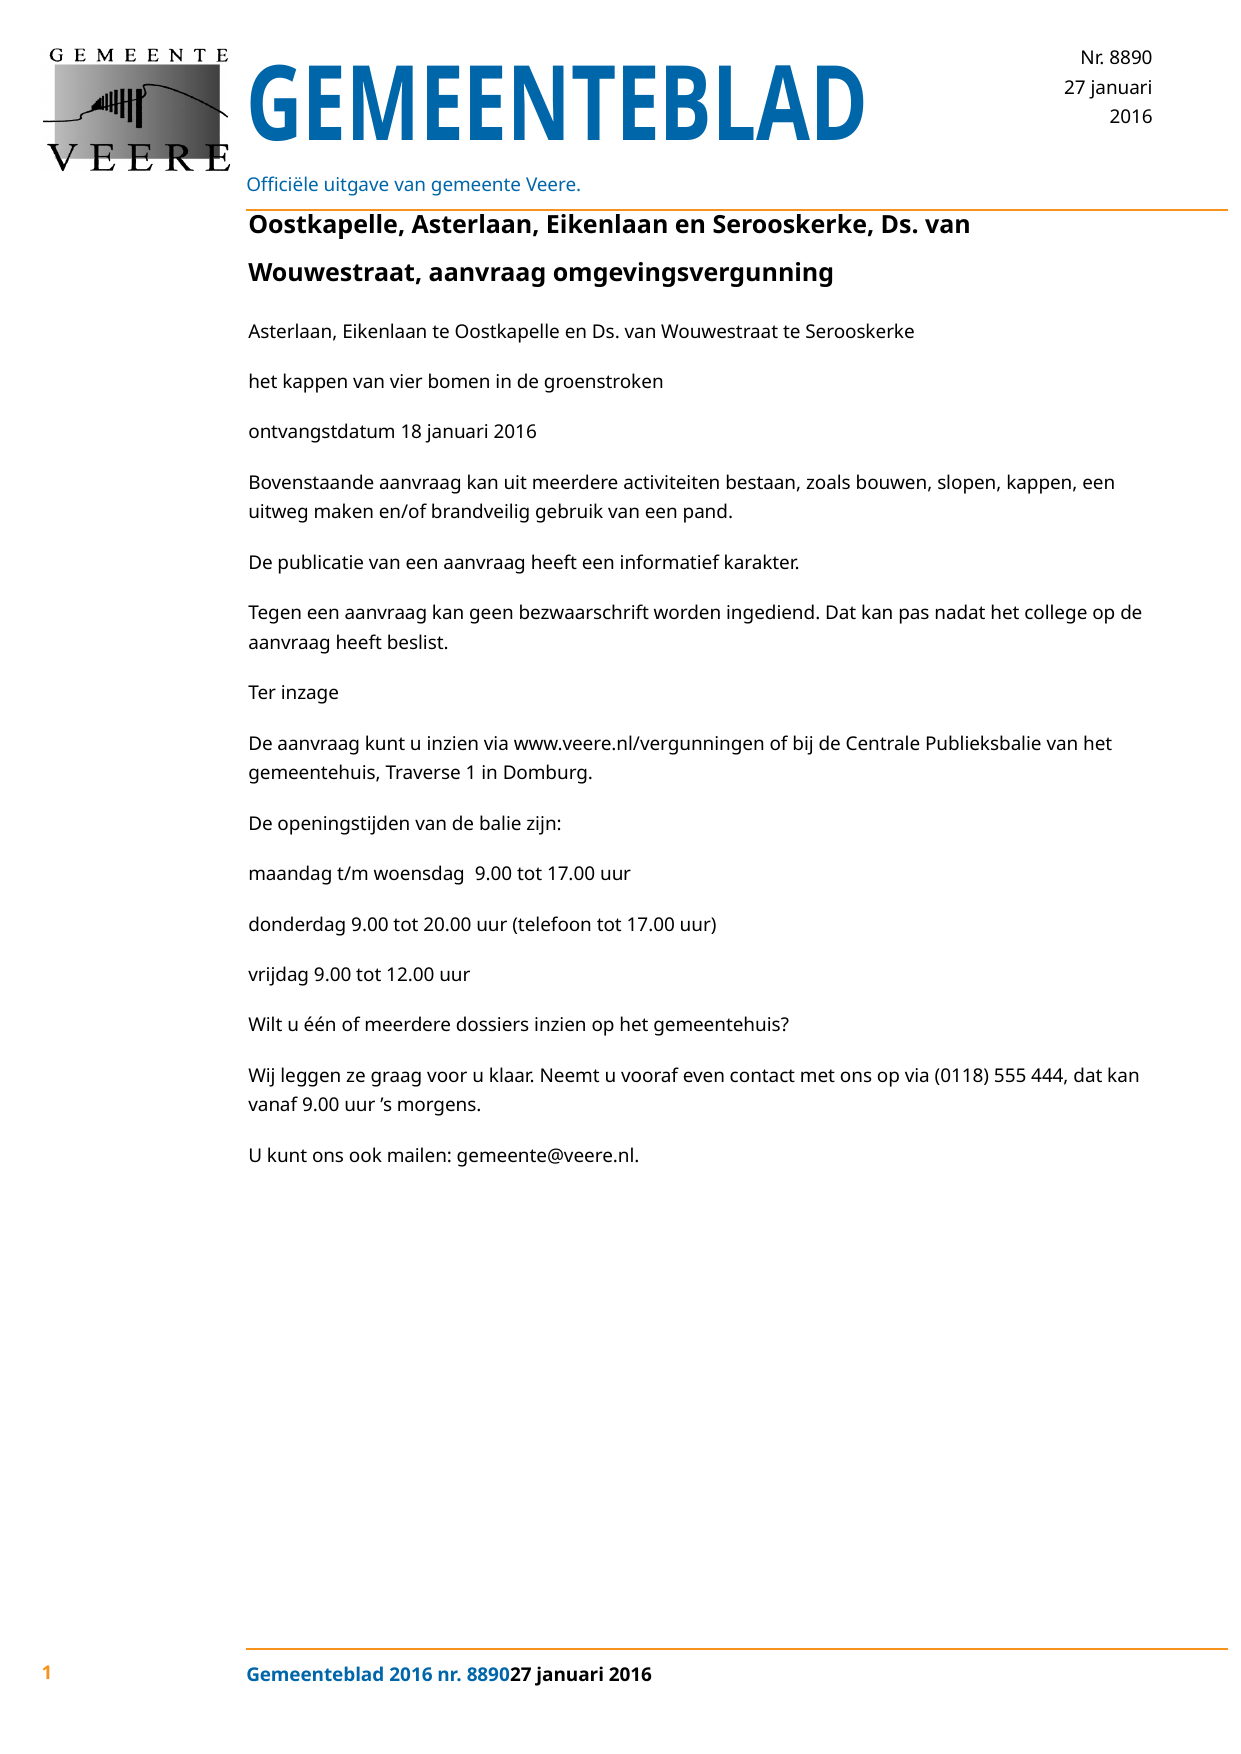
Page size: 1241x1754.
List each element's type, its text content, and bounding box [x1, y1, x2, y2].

text Wilt u één of meerdere dossiers inzien op het gemeentehuis? [248, 1012, 1152, 1037]
text Ter inzage [248, 679, 1152, 705]
text ontvangstdatum 18 januari 2016 [248, 419, 1152, 444]
text Asterlaan, Eikenlaan te Oostkapelle en Ds. van Wouwestraat te Serooskerke [248, 318, 1152, 344]
text vrijdag 9.00 tot 12.00 uur [248, 961, 1152, 987]
text het kappen van vier bomen in de groenstroken [248, 368, 1152, 394]
text De aanvraag kunt u inzien via www.veere.nl/vergunningen of bij de Centrale Publieksbalie van het gemeentehuis, Traverse 1 in Domburg. [248, 730, 1152, 785]
text Tegen een aanvraag kan geen bezwaarschrift worden ingediend. Dat kan pas nadat het college op de aanvraag heeft beslist. [248, 599, 1152, 655]
text Bovenstaande aanvraag kan uit meerdere activiteiten bestaan, zoals bouwen, slopen, kappen, een uitweg maken en/of brandveilig gebruik van een pand. [248, 469, 1152, 524]
text De openingstijden van de balie zijn: [248, 810, 1152, 836]
text maandag t/m woensdag 9.00 tot 17.00 uur [248, 860, 1152, 886]
text U kunt ons ook mailen: gemeente@veere.nl. [248, 1142, 1152, 1168]
text De publicatie van een aanvraag heeft een informatief karakter. [248, 549, 1152, 575]
text Wij leggen ze graag voor u klaar. Neemt u vooraf even contact met ons op via (0118) 555 444, dat kan vanaf 9.00 uur ’s morgens. [248, 1062, 1152, 1117]
text donderdag 9.00 tot 20.00 uur (telefoon tot 17.00 uur) [248, 911, 1152, 937]
text Oostkapelle, Asterlaan, Eikenlaan en Serooskerke, Ds. van Wouwestraat, aanvraag omgevingsvergunning [248, 211, 1152, 288]
picture [41, 47, 231, 172]
